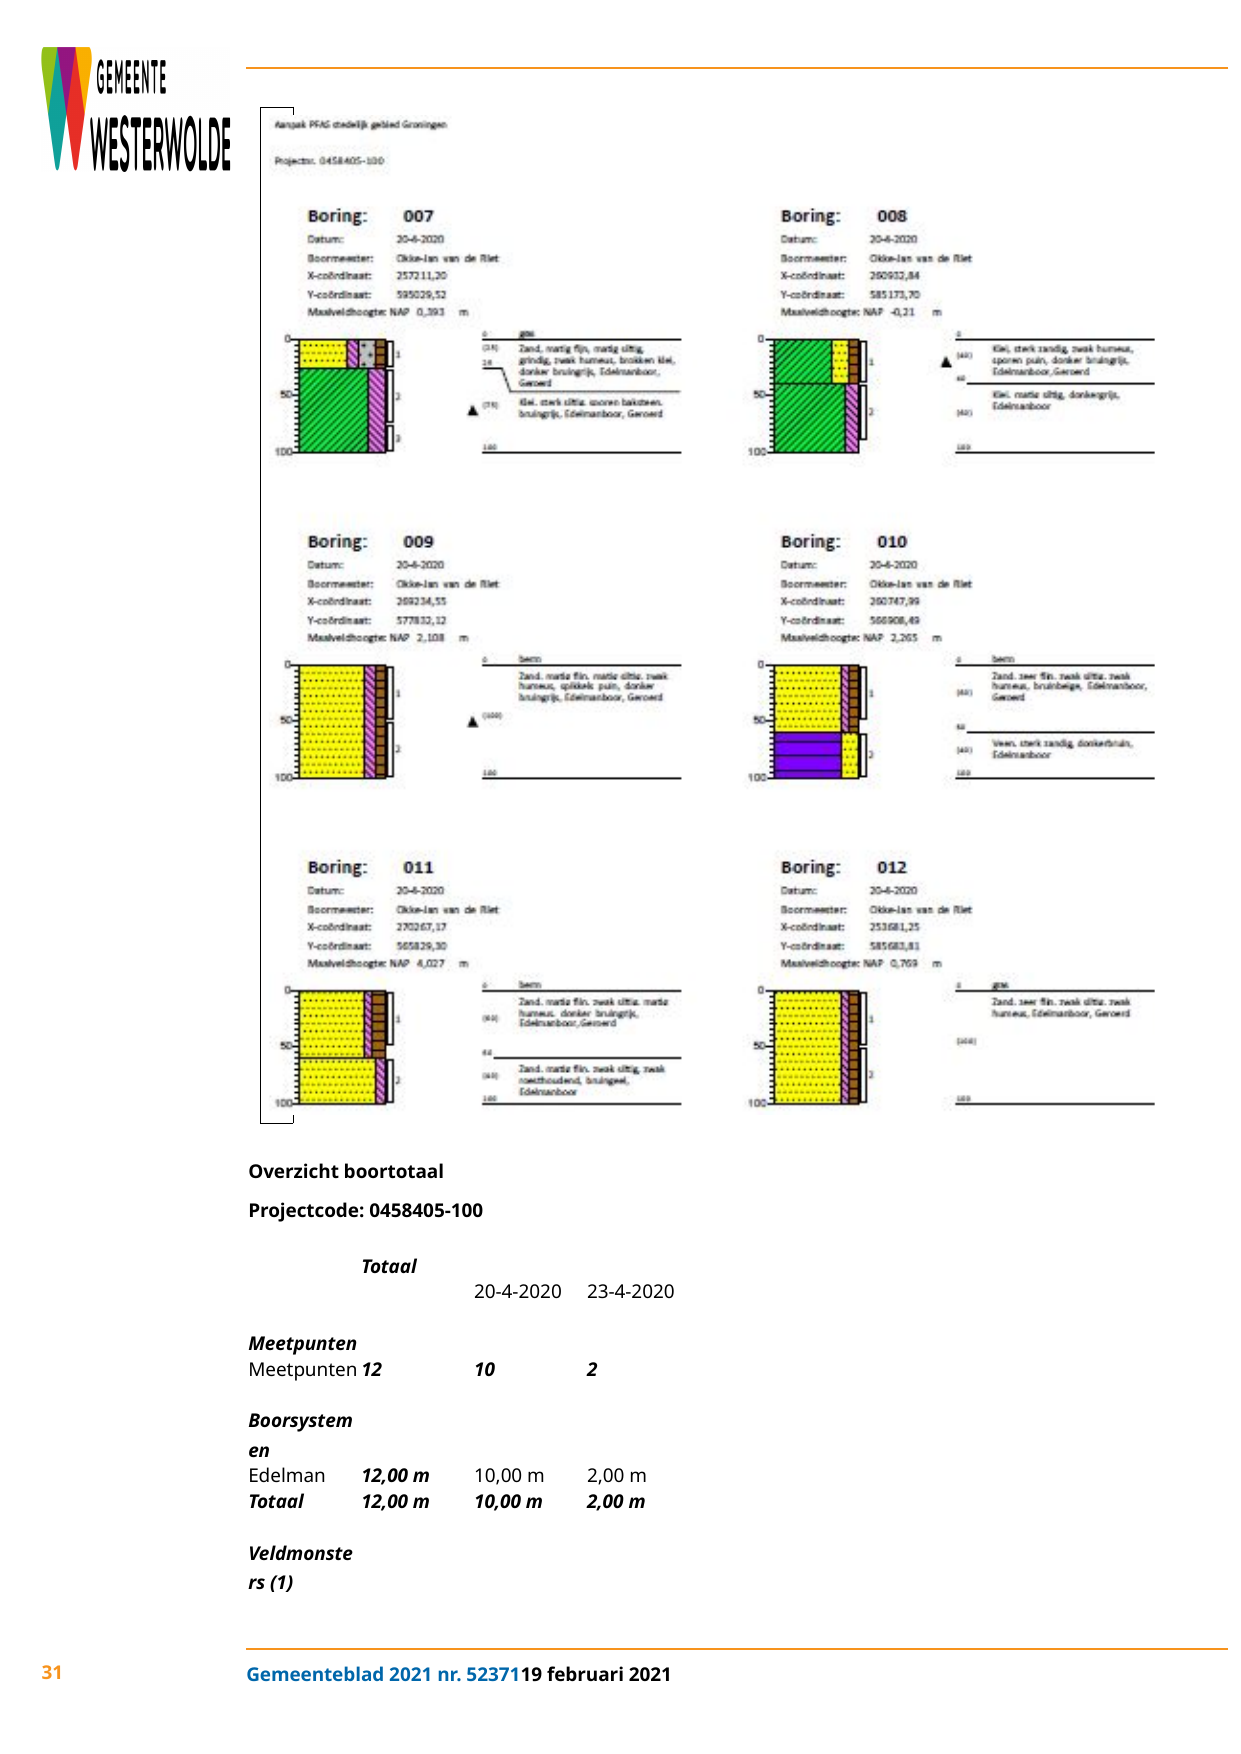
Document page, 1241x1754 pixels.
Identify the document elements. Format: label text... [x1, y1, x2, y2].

table_header [587, 1253, 700, 1278]
table_cell [361, 1514, 474, 1540]
table_cell 2 [587, 1356, 700, 1381]
table_cell [813, 1381, 926, 1407]
table_cell [926, 1540, 1038, 1595]
table_cell 10 [474, 1356, 587, 1381]
table_header [474, 1253, 587, 1278]
table_cell [361, 1330, 474, 1356]
table_header [813, 1253, 926, 1278]
table_cell [1039, 1407, 1152, 1462]
table_cell [587, 1381, 700, 1407]
table_cell Meetpunten [248, 1330, 361, 1356]
picture [268, 115, 1155, 1115]
table_cell [1039, 1488, 1152, 1514]
table_cell [926, 1356, 1038, 1381]
table_cell [813, 1514, 926, 1540]
table_cell [1039, 1540, 1152, 1595]
table_cell 10,00 m [474, 1463, 587, 1488]
table_cell [248, 1279, 361, 1304]
table_cell 10,00 m [474, 1488, 587, 1514]
table_cell [1039, 1304, 1152, 1330]
table_header [700, 1253, 813, 1278]
table_cell [474, 1407, 587, 1462]
text Overzicht boortotaal [248, 1158, 1152, 1184]
table_cell [474, 1514, 587, 1540]
table_cell [1039, 1279, 1152, 1304]
table_header [248, 1253, 361, 1278]
table_cell [700, 1381, 813, 1407]
table_cell [361, 1381, 474, 1407]
table_cell [1039, 1463, 1152, 1488]
table_cell [474, 1540, 587, 1595]
table_cell [700, 1330, 813, 1356]
table_cell [248, 1381, 361, 1407]
table_cell [926, 1514, 1038, 1540]
table_cell [474, 1330, 587, 1356]
table_cell [926, 1463, 1038, 1488]
table_cell 12,00 m [361, 1488, 474, 1514]
table_cell [587, 1514, 700, 1540]
table_cell [361, 1407, 474, 1462]
table_cell [1039, 1381, 1152, 1407]
text Projectcode: 0458405-100 [248, 1197, 1152, 1223]
table_cell [926, 1330, 1038, 1356]
table_cell Boorsystemen [248, 1407, 361, 1462]
table_cell [361, 1304, 474, 1330]
table_cell [587, 1304, 700, 1330]
table_cell [474, 1381, 587, 1407]
table_cell 2,00 m [587, 1488, 700, 1514]
table_cell [700, 1514, 813, 1540]
picture [41, 47, 231, 172]
table_cell [813, 1488, 926, 1514]
table_cell [1039, 1330, 1152, 1356]
table_cell [474, 1304, 587, 1330]
table_cell [700, 1304, 813, 1330]
table_cell [926, 1407, 1038, 1462]
table_cell [361, 1279, 474, 1304]
table_cell [700, 1488, 813, 1514]
table_cell [700, 1279, 813, 1304]
table_cell [926, 1488, 1038, 1514]
table_header Totaal [361, 1253, 474, 1278]
table_cell [248, 1514, 361, 1540]
table_cell [926, 1304, 1038, 1330]
table_cell 23-4-2020 [587, 1279, 700, 1304]
table_cell Edelman [248, 1463, 361, 1488]
table_cell [926, 1381, 1038, 1407]
table_cell [813, 1330, 926, 1356]
table_cell [813, 1407, 926, 1462]
table_cell Totaal [248, 1488, 361, 1514]
table_cell Veldmonsters (1) [248, 1540, 361, 1595]
table_cell 12,00 m [361, 1463, 474, 1488]
table_header [1039, 1253, 1152, 1278]
table_cell 12 [361, 1356, 474, 1381]
table_cell [1039, 1514, 1152, 1540]
table_cell [700, 1463, 813, 1488]
table_cell [248, 1304, 361, 1330]
table_cell 2,00 m [587, 1463, 700, 1488]
table_cell [700, 1356, 813, 1381]
table_cell [813, 1279, 926, 1304]
table_cell [587, 1540, 700, 1595]
table_cell [587, 1330, 700, 1356]
table_cell [926, 1279, 1038, 1304]
table_cell [813, 1540, 926, 1595]
table_cell Meetpunten [248, 1356, 361, 1381]
table_cell [813, 1356, 926, 1381]
table_cell [1039, 1356, 1152, 1381]
table_cell 20-4-2020 [474, 1279, 587, 1304]
table_cell [361, 1540, 474, 1595]
table_cell [813, 1304, 926, 1330]
table_cell [813, 1463, 926, 1488]
table_header [926, 1253, 1038, 1278]
table_cell [700, 1540, 813, 1595]
table_cell [587, 1407, 700, 1462]
table_cell [700, 1407, 813, 1462]
